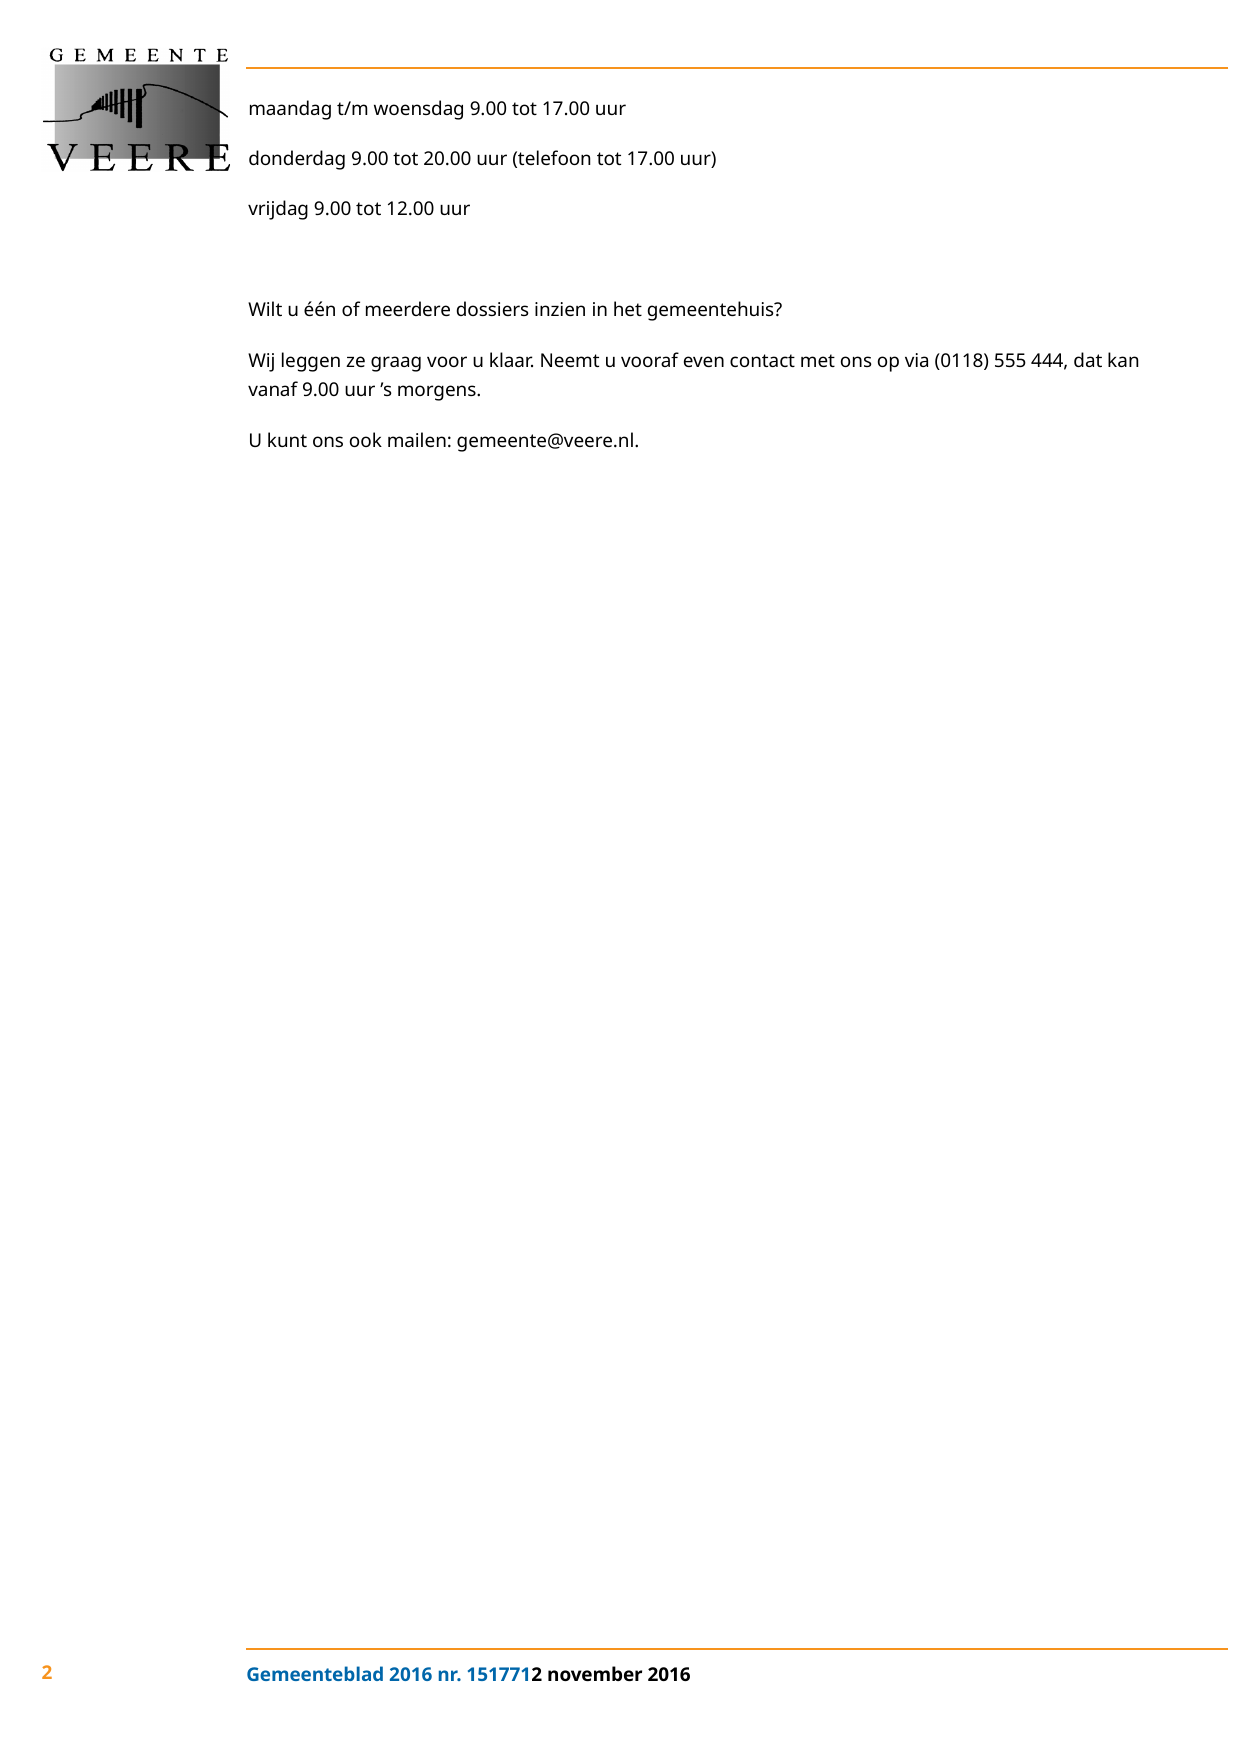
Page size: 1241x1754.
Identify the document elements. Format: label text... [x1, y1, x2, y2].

text vrijdag 9.00 tot 12.00 uur [248, 196, 1152, 221]
text U kunt ons ook mailen: gemeente@veere.nl. [248, 427, 1152, 453]
picture [41, 47, 231, 172]
text maandag t/m woensdag 9.00 tot 17.00 uur [248, 95, 1152, 121]
text Wij leggen ze graag voor u klaar. Neemt u vooraf even contact met ons op via (0118) 555 444, dat kan vanaf 9.00 uur ’s morgens. [248, 347, 1152, 402]
text donderdag 9.00 tot 20.00 uur (telefoon tot 17.00 uur) [248, 145, 1152, 171]
text Wilt u één of meerdere dossiers inzien in het gemeentehuis? [248, 296, 1152, 322]
